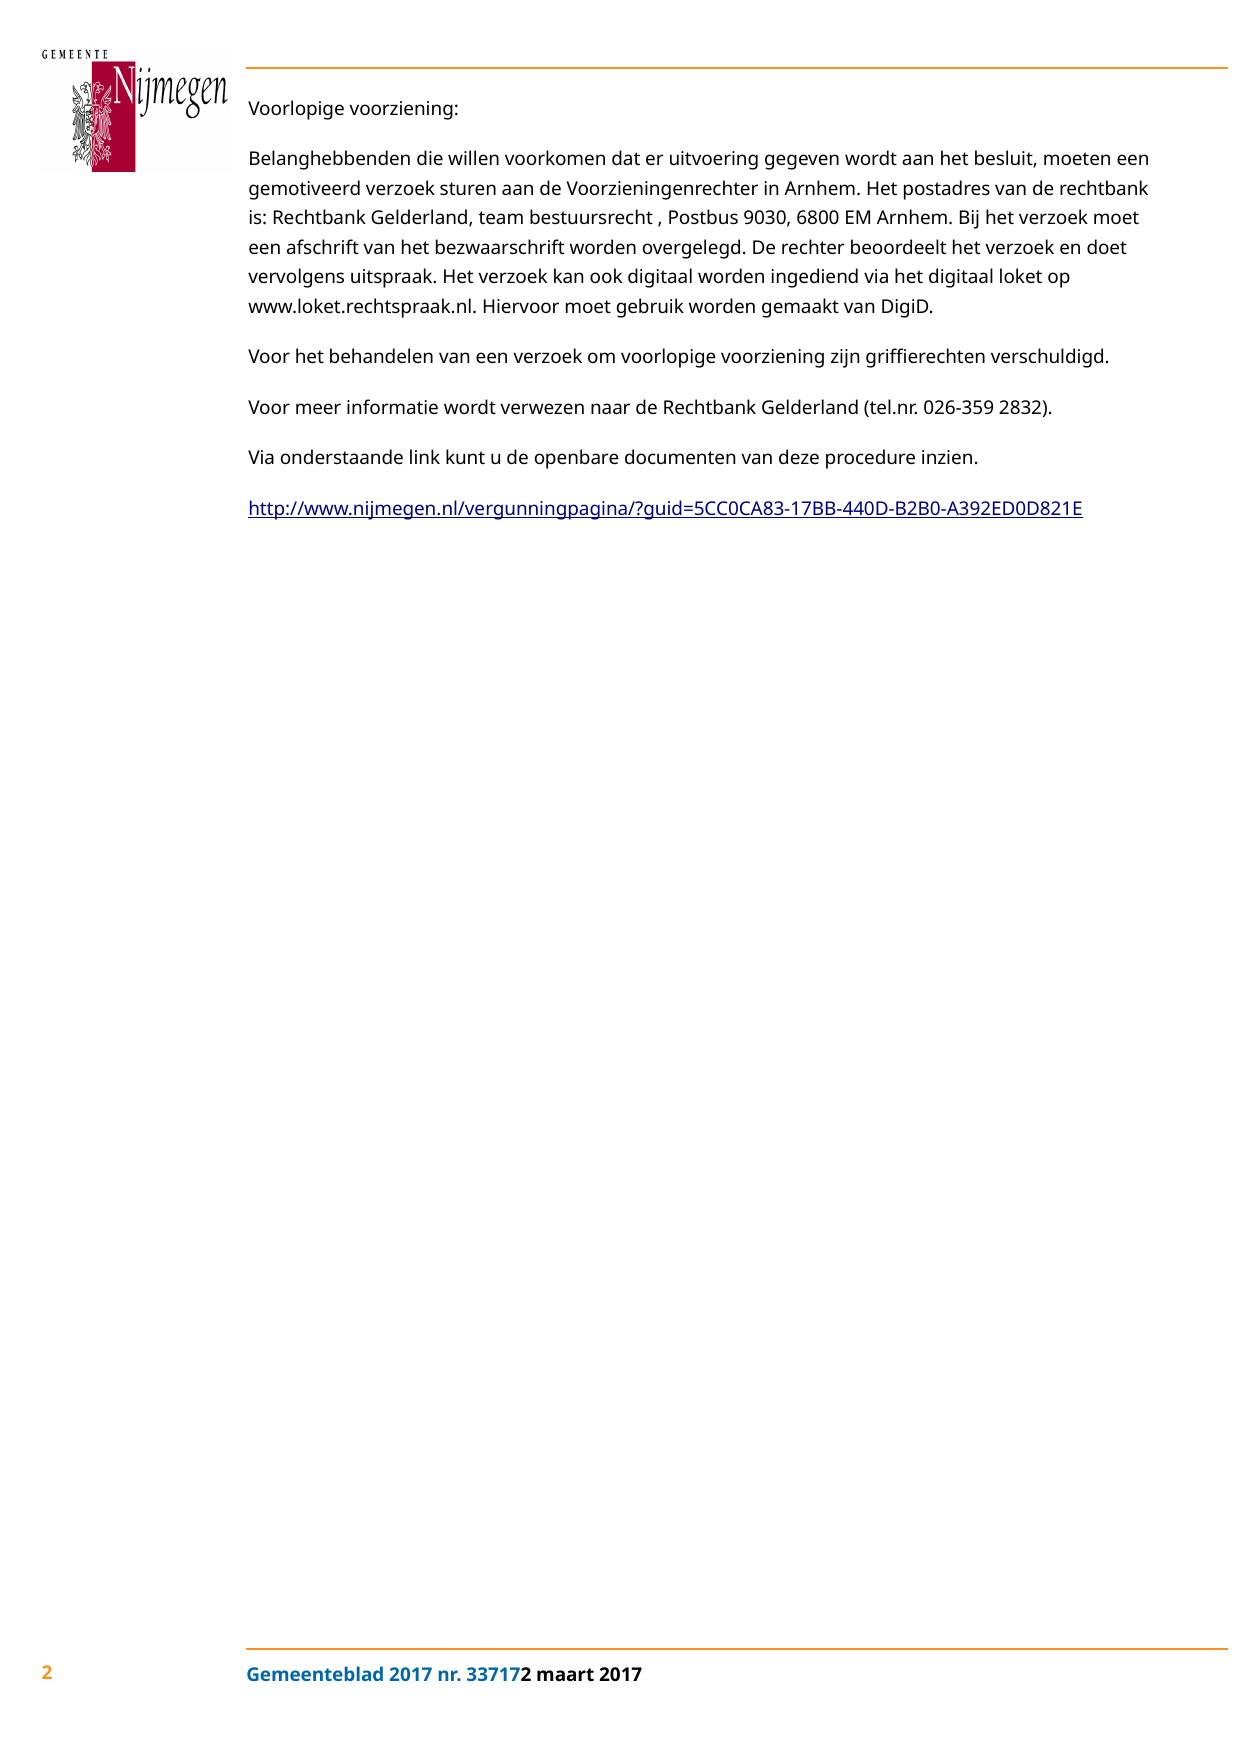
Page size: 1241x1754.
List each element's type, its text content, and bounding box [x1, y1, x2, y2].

picture [41, 47, 231, 172]
text Belanghebbenden die willen voorkomen dat er uitvoering gegeven wordt aan het besluit, moeten een gemotiveerd verzoek sturen aan de Voorzieningenrechter in Arnhem. Het postadres van de rechtbank is: Rechtbank Gelderland, team bestuursrecht , Postbus 9030, 6800 EM Arnhem. Bij het verzoek moet een afschrift van het bezwaarschrift worden overgelegd. De rechter beoordeelt het verzoek en doet vervolgens uitspraak. Het verzoek kan ook digitaal worden ingediend via het digitaal loket op www.loket.rechtspraak.nl. Hiervoor moet gebruik worden gemaakt van DigiD. [248, 145, 1152, 319]
text Via onderstaande link kunt u de openbare documenten van deze procedure inzien. [248, 444, 1152, 470]
text Voor meer informatie wordt verwezen naar de Rechtbank Gelderland (tel.nr. 026-359 2832). [248, 394, 1152, 420]
text Voorlopige voorziening: [248, 95, 1152, 121]
text Voor het behandelen van een verzoek om voorlopige voorziening zijn griffierechten verschuldigd. [248, 343, 1152, 369]
text http://www.nijmegen.nl/vergunningpagina/?guid=5CC0CA83-17BB-440D-B2B0-A392ED0D821E [248, 495, 1152, 521]
